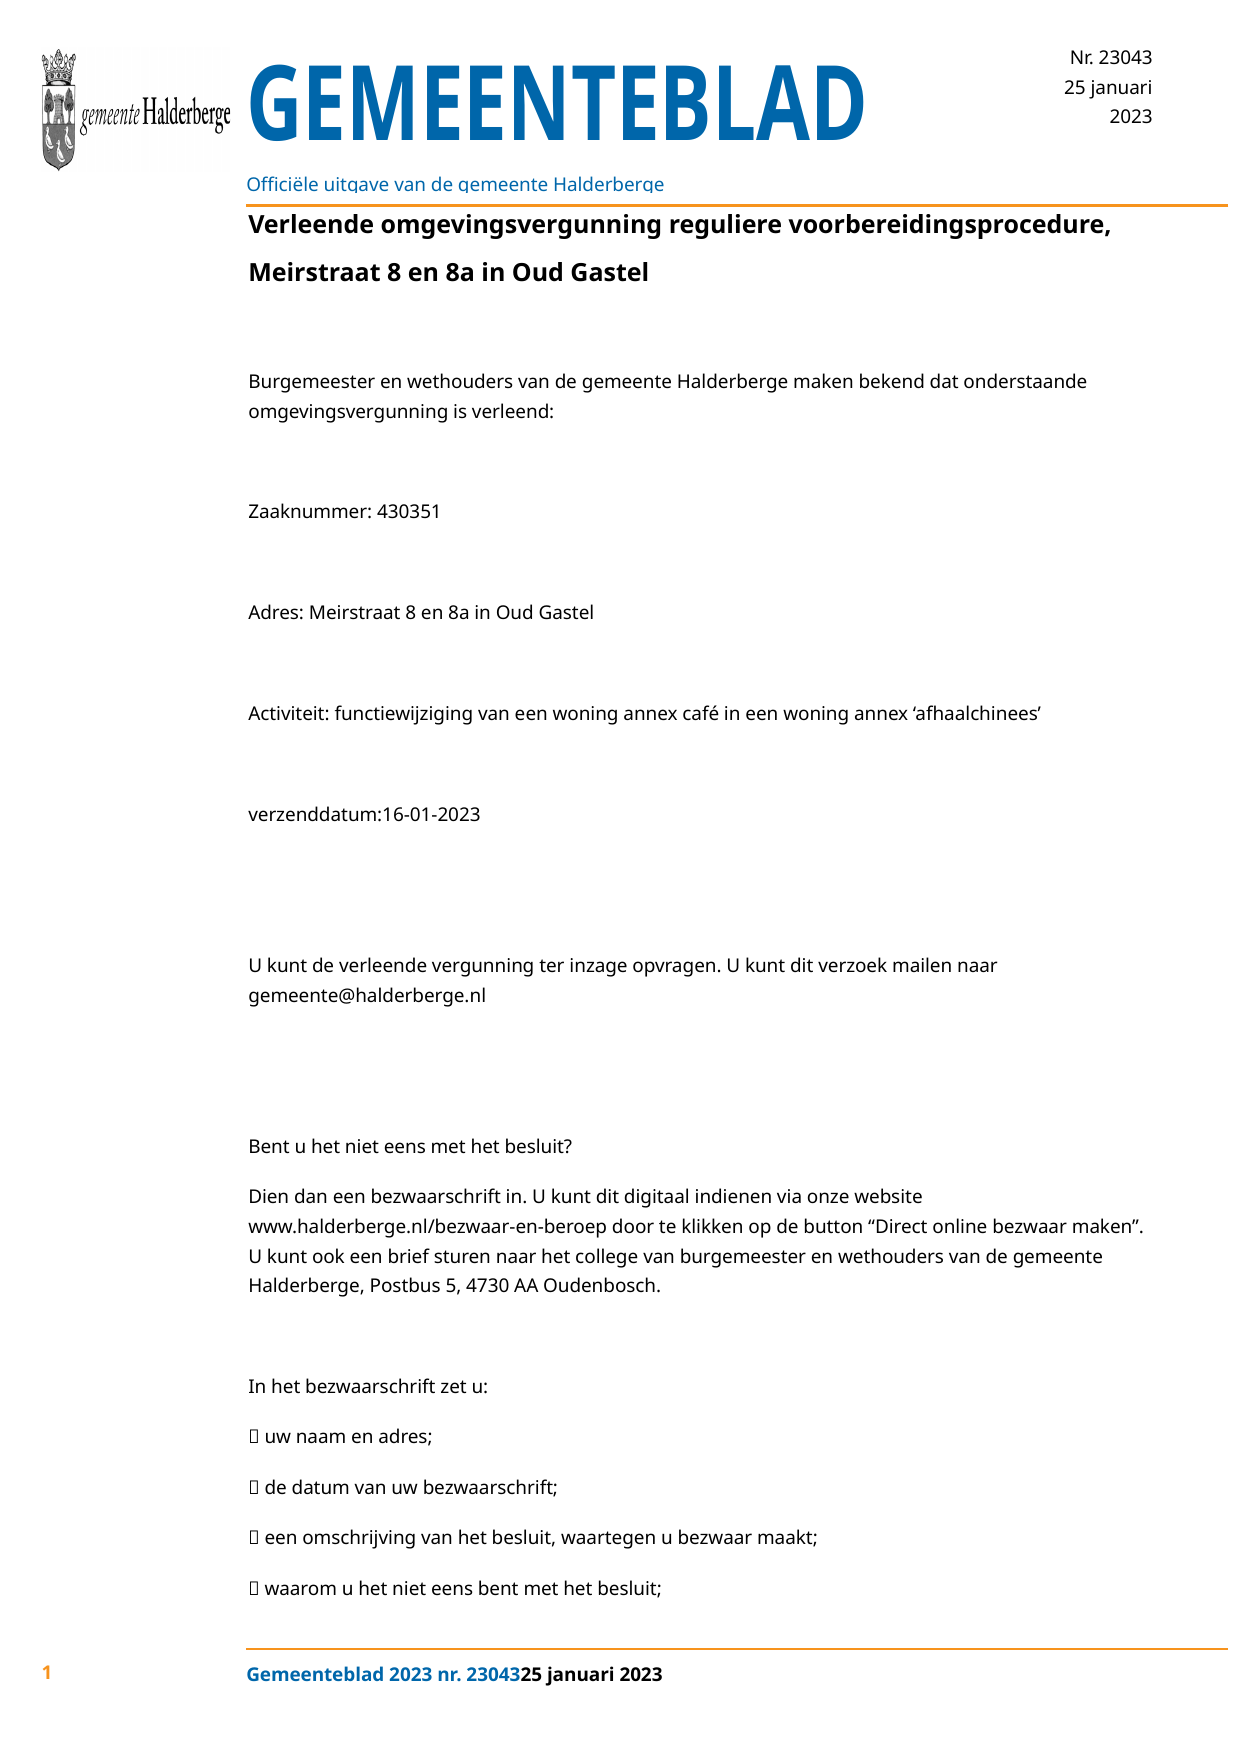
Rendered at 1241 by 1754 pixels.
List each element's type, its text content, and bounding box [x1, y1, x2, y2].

picture [41, 47, 231, 172]
text  uw naam en adres; [248, 1424, 1152, 1449]
text verzenddatum:16-01-2023 [248, 801, 1152, 827]
text Burgemeester en wethouders van de gemeente Halderberge maken bekend dat onderstaande omgevingsvergunning is verleend: [248, 368, 1152, 424]
text In het bezwaarschrift zet u: [248, 1373, 1152, 1399]
text Verleende omgevingsvergunning reguliere voorbereidingsprocedure, Meirstraat 8 en 8a in Oud Gastel [248, 207, 1152, 288]
text  de datum van uw bezwaarschrift; [248, 1474, 1152, 1500]
text U kunt de verleende vergunning ter inzage opvragen. U kunt dit verzoek mailen naar gemeente@halderberge.nl [248, 952, 1152, 1008]
text  een omschrijving van het besluit, waartegen u bezwaar maakt; [248, 1524, 1152, 1550]
text Activiteit: functiewijziging van een woning annex café in een woning annex ‘afhaalchinees’ [248, 700, 1152, 726]
text Dien dan een bezwaarschrift in. U kunt dit digitaal indienen via onze website www.halderberge.nl/bezwaar-en-beroep door te klikken op de button “Direct online bezwaar maken”. U kunt ook een brief sturen naar het college van burgemeester en wethouders van de gemeente Halderberge, Postbus 5, 4730 AA Oudenbosch. [248, 1184, 1152, 1298]
text Zaaknummer: 430351 [248, 499, 1152, 524]
text Bent u het niet eens met het besluit? [248, 1133, 1152, 1159]
text Adres: Meirstraat 8 en 8a in Oud Gastel [248, 599, 1152, 625]
text  waarom u het niet eens bent met het besluit; [248, 1575, 1152, 1601]
